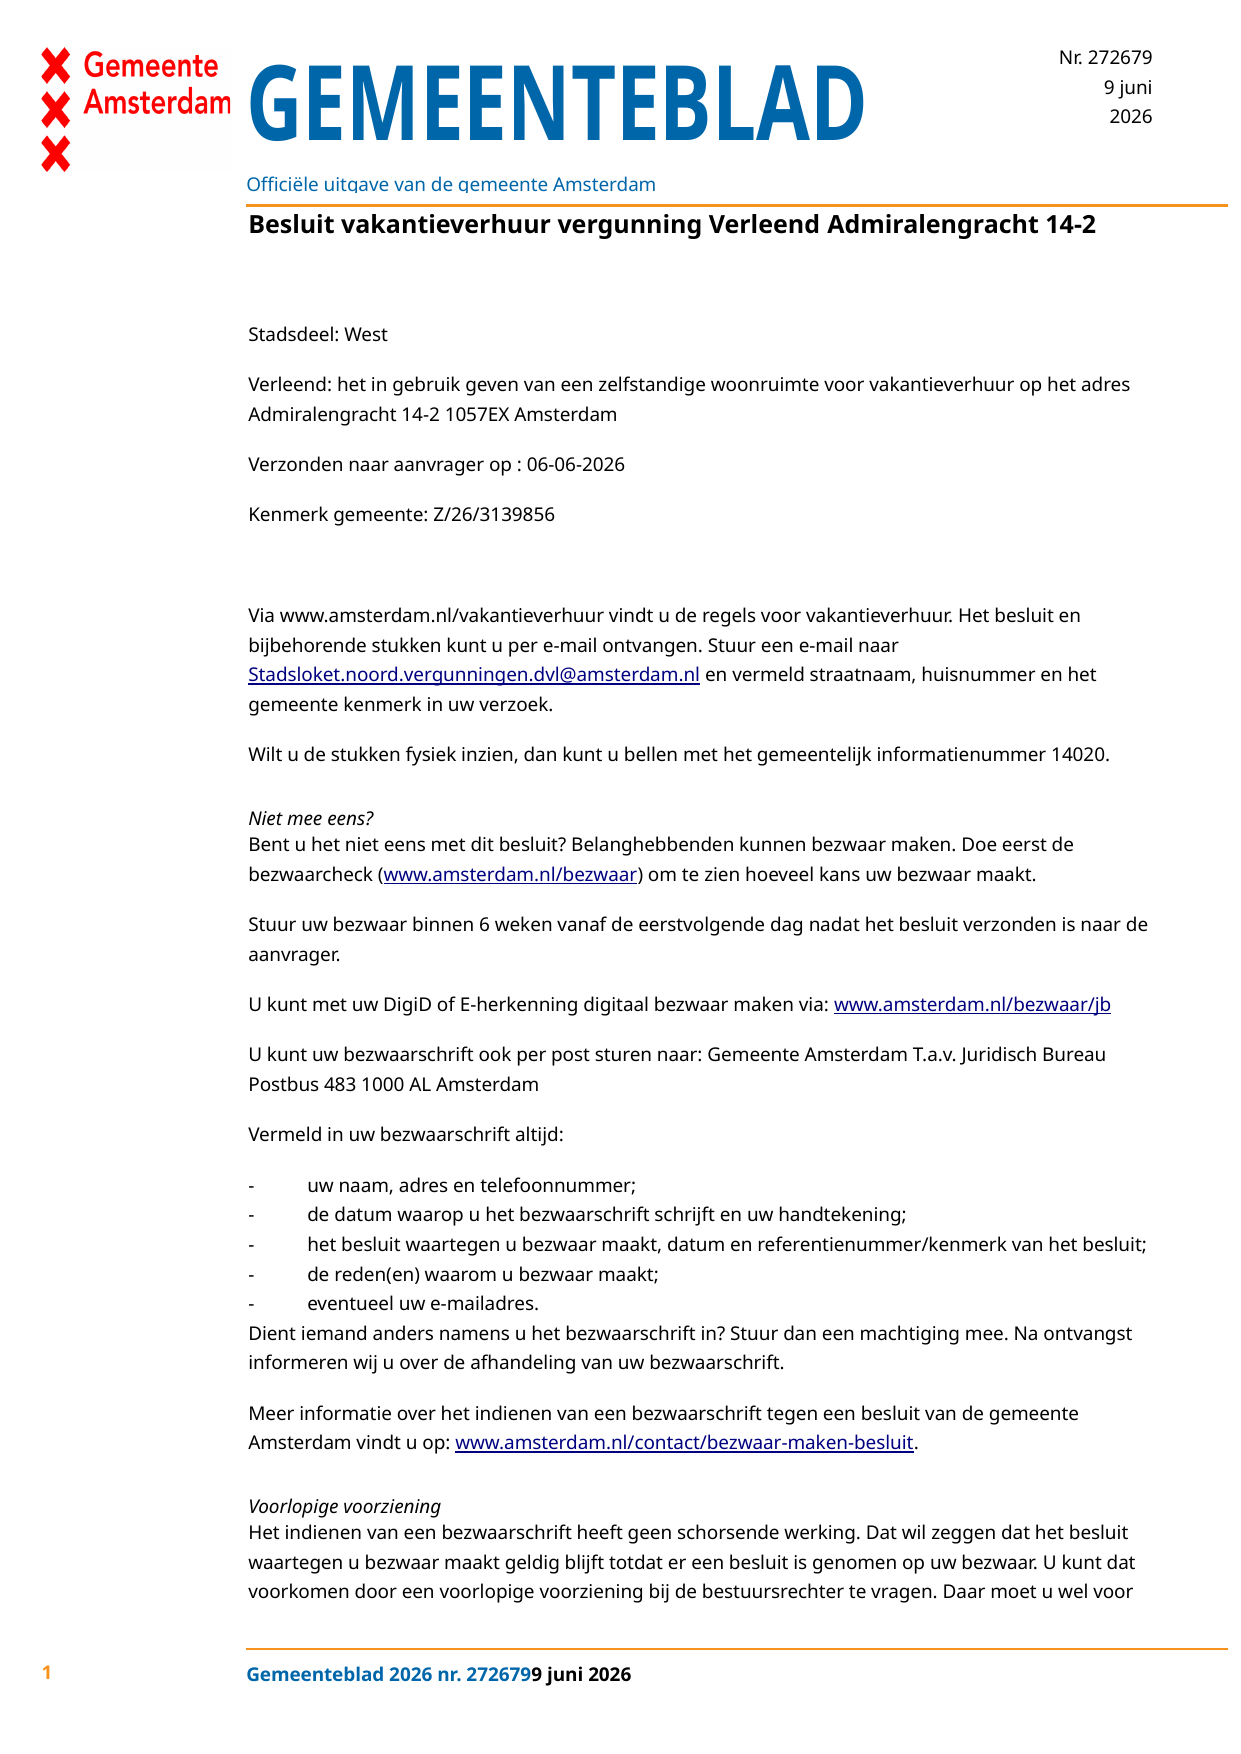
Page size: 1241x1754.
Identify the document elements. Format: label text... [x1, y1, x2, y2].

text Vermeld in uw bezwaarschrift altijd: [248, 1122, 1152, 1147]
text Kenmerk gemeente: Z/26/3139856 [248, 502, 1152, 527]
list de datum waarop u het bezwaarschrift schrijft en uw handtekening; [248, 1202, 1152, 1227]
list eventueel uw e-mailadres. [248, 1290, 1152, 1316]
text Voorlopige voorziening [248, 1493, 1152, 1519]
text U kunt uw bezwaarschrift ook per post sturen naar: Gemeente Amsterdam T.a.v. Juridisch Bureau Postbus 483 1000 AL Amsterdam [248, 1042, 1152, 1097]
text Meer informatie over het indienen van een bezwaarschrift tegen een besluit van de gemeente Amsterdam vindt u op: www.amsterdam.nl/contact/bezwaar-maken-besluit. [248, 1400, 1152, 1455]
text Wilt u de stukken fysiek inzien, dan kunt u bellen met het gemeentelijk informatienummer 14020. [248, 742, 1152, 767]
list uw naam, adres en telefoonnummer; [248, 1172, 1152, 1198]
text Verzonden naar aanvrager op : 06-06-2026 [248, 451, 1152, 477]
text Verleend: het in gebruik geven van een zelfstandige woonruimte voor vakantieverhuur op het adres Admiralengracht 14-2 1057EX Amsterdam [248, 371, 1152, 426]
text Stuur uw bezwaar binnen 6 weken vanaf de eerstvolgende dag nadat het besluit verzonden is naar de aanvrager. [248, 911, 1152, 967]
text Besluit vakantieverhuur vergunning Verleend Admiralengracht 14-2 [248, 207, 1152, 241]
text Via www.amsterdam.nl/vakantieverhuur vindt u de regels voor vakantieverhuur. Het besluit en bijbehorende stukken kunt u per e-mail ontvangen. Stuur een e-mail naar Stadsloket.noord.vergunningen.dvl@amsterdam.nl en vermeld straatnaam, huisnummer en het gemeente kenmerk in uw verzoek. [248, 602, 1152, 717]
text U kunt met uw DigiD of E-herkenning digitaal bezwaar maken via: www.amsterdam.nl/bezwaar/jb [248, 991, 1152, 1017]
text Niet mee eens? [248, 806, 1152, 831]
list het besluit waartegen u bezwaar maakt, datum en referentienummer/kenmerk van het besluit; [248, 1231, 1152, 1257]
list de reden(en) waarom u bezwaar maakt; [248, 1261, 1152, 1287]
text Het indienen van een bezwaarschrift heeft geen schorsende werking. Dat wil zeggen dat het besluit waartegen u bezwaar maakt geldig blijft totdat er een besluit is genomen op uw bezwaar. U kunt dat voorkomen door een voorlopige voorziening bij de bestuursrechter te vragen. Daar moet u wel voor [248, 1519, 1152, 1604]
text Bent u het niet eens met dit besluit? Belanghebbenden kunnen bezwaar maken. Doe eerst de bezwaarcheck (www.amsterdam.nl/bezwaar) om te zien hoeveel kans uw bezwaar maakt. [248, 831, 1152, 887]
text Dient iemand anders namens u het bezwaarschrift in? Stuur dan een machtiging mee. Na ontvangst informeren wij u over de afhandeling van uw bezwaarschrift. [248, 1320, 1152, 1375]
picture [41, 47, 231, 172]
text Stadsdeel: West [248, 321, 1152, 346]
